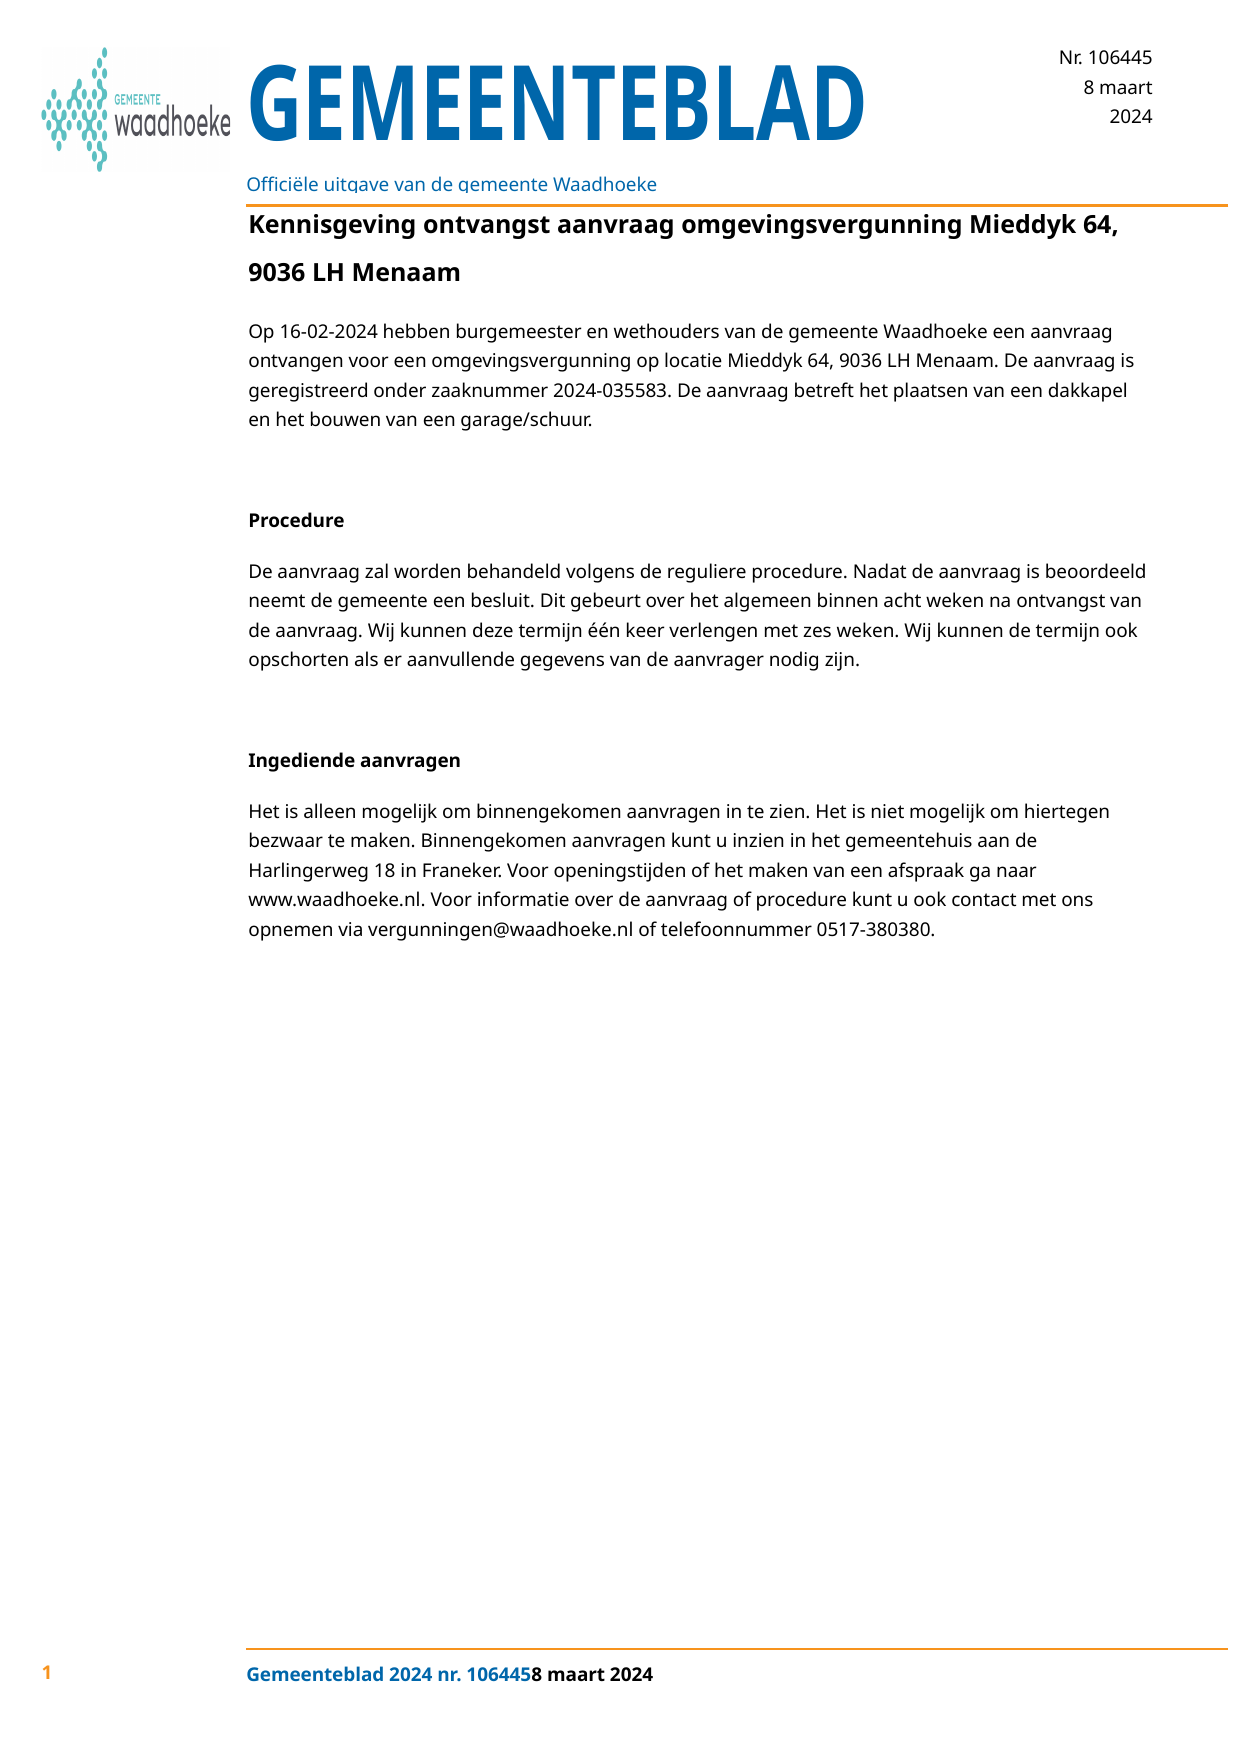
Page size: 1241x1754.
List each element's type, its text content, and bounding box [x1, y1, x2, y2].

text Op 16-02-2024 hebben burgemeester en wethouders van de gemeente Waadhoeke een aanvraag ontvangen voor een omgevingsvergunning op locatie Mieddyk 64, 9036 LH Menaam. De aanvraag is geregistreerd onder zaaknummer 2024-035583. De aanvraag betreft het plaatsen van een dakkapel en het bouwen van een garage/schuur. [248, 318, 1152, 432]
text De aanvraag zal worden behandeld volgens de reguliere procedure. Nadat de aanvraag is beoordeeld neemt de gemeente een besluit. Dit gebeurt over het algemeen binnen acht weken na ontvangst van de aanvraag. Wij kunnen deze termijn één keer verlengen met zes weken. Wij kunnen de termijn ook opschorten als er aanvullende gegevens van de aanvrager nodig zijn. [248, 558, 1152, 672]
text Kennisgeving ontvangst aanvraag omgevingsvergunning Mieddyk 64, 9036 LH Menaam [248, 207, 1152, 288]
text Procedure [248, 507, 1152, 533]
picture [41, 47, 231, 172]
text Het is alleen mogelijk om binnengekomen aanvragen in te zien. Het is niet mogelijk om hiertegen bezwaar te maken. Binnengekomen aanvragen kunt u inzien in het gemeentehuis aan de Harlingerweg 18 in Franeker. Voor openingstijden of het maken van een afspraak ga naar www.waadhoeke.nl. Voor informatie over de aanvraag of procedure kunt u ook contact met ons opnemen via vergunningen@waadhoeke.nl of telefoonnummer 0517-380380. [248, 798, 1152, 942]
text Ingediende aanvragen [248, 747, 1152, 773]
